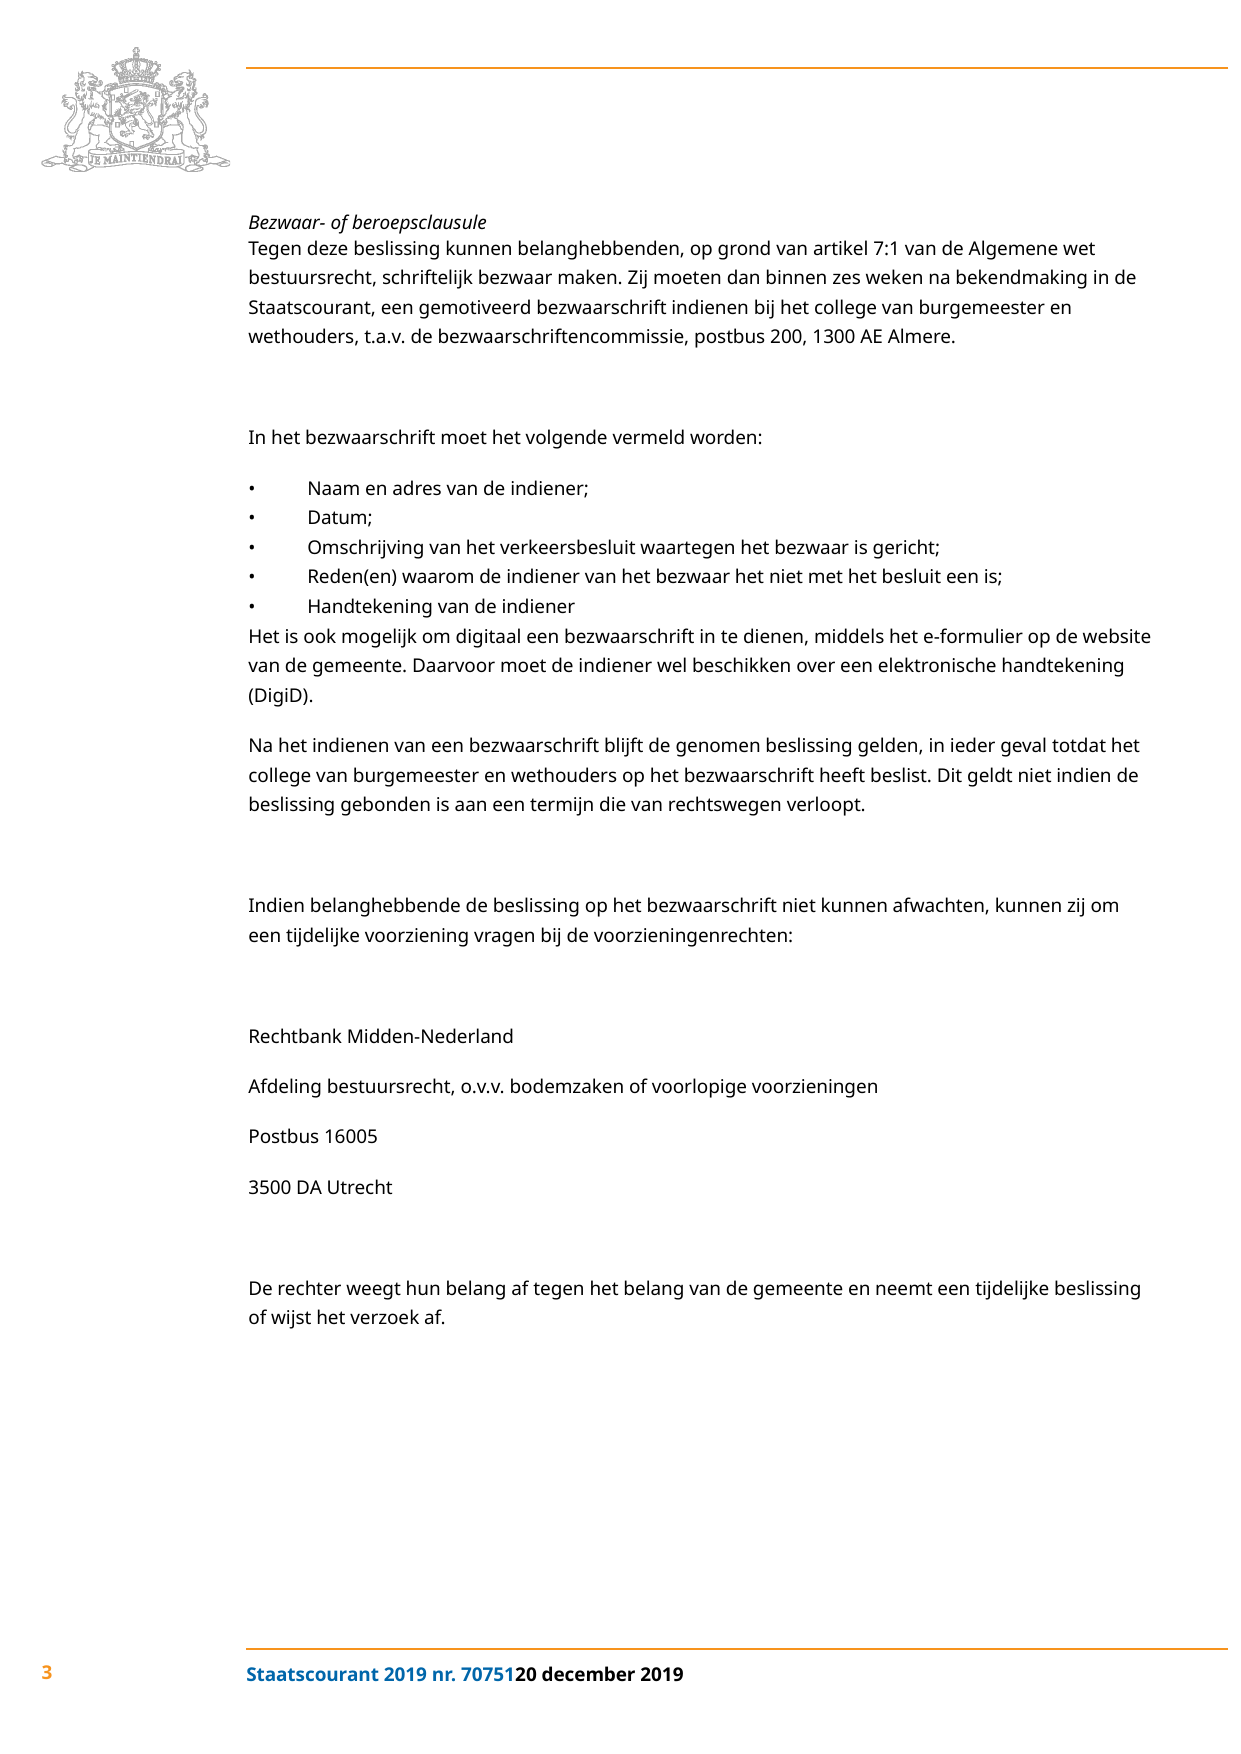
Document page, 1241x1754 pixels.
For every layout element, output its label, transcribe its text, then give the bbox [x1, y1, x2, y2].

text Indien belanghebbende de beslissing op het bezwaarschrift niet kunnen afwachten, kunnen zij om een tijdelijke voorziening vragen bij de voorzieningenrechten: [248, 892, 1152, 948]
list Datum; [248, 504, 1152, 530]
text Postbus 16005 [248, 1124, 1152, 1149]
list Omschrijving van het verkeersbesluit waartegen het bezwaar is gericht; [248, 534, 1152, 560]
list Naam en adres van de indiener; [248, 475, 1152, 501]
text Tegen deze beslissing kunnen belanghebbenden, op grond van artikel 7:1 van de Algemene wet bestuursrecht, schriftelijk bezwaar maken. Zij moeten dan binnen zes weken na bekendmaking in de Staatscourant, een gemotiveerd bezwaarschrift indienen bij het college van burgemeester en wethouders, t.a.v. de bezwaarschriftencommissie, postbus 200, 1300 AE Almere. [248, 235, 1152, 349]
list Handtekening van de indiener [248, 593, 1152, 619]
picture [41, 47, 231, 172]
text Na het indienen van een bezwaarschrift blijft de genomen beslissing gelden, in ieder geval totdat het college van burgemeester en wethouders op het bezwaarschrift heeft beslist. Dit geldt niet indien de beslissing gebonden is aan een termijn die van rechtswegen verloopt. [248, 732, 1152, 817]
text 3500 DA Utrecht [248, 1174, 1152, 1200]
text In het bezwaarschrift moet het volgende vermeld worden: [248, 424, 1152, 450]
text Afdeling bestuursrecht, o.v.v. bodemzaken of voorlopige voorzieningen [248, 1073, 1152, 1099]
text Rechtbank Midden-Nederland [248, 1023, 1152, 1048]
text Bezwaar- of beroepsclausule [248, 209, 1152, 235]
text Het is ook mogelijk om digitaal een bezwaarschrift in te dienen, middels het e-formulier op de website van de gemeente. Daarvoor moet de indiener wel beschikken over een elektronische handtekening (DigiD). [248, 623, 1152, 708]
text De rechter weegt hun belang af tegen het belang van de gemeente en neemt een tijdelijke beslissing of wijst het verzoek af. [248, 1275, 1152, 1330]
list Reden(en) waarom de indiener van het bezwaar het niet met het besluit een is; [248, 564, 1152, 589]
